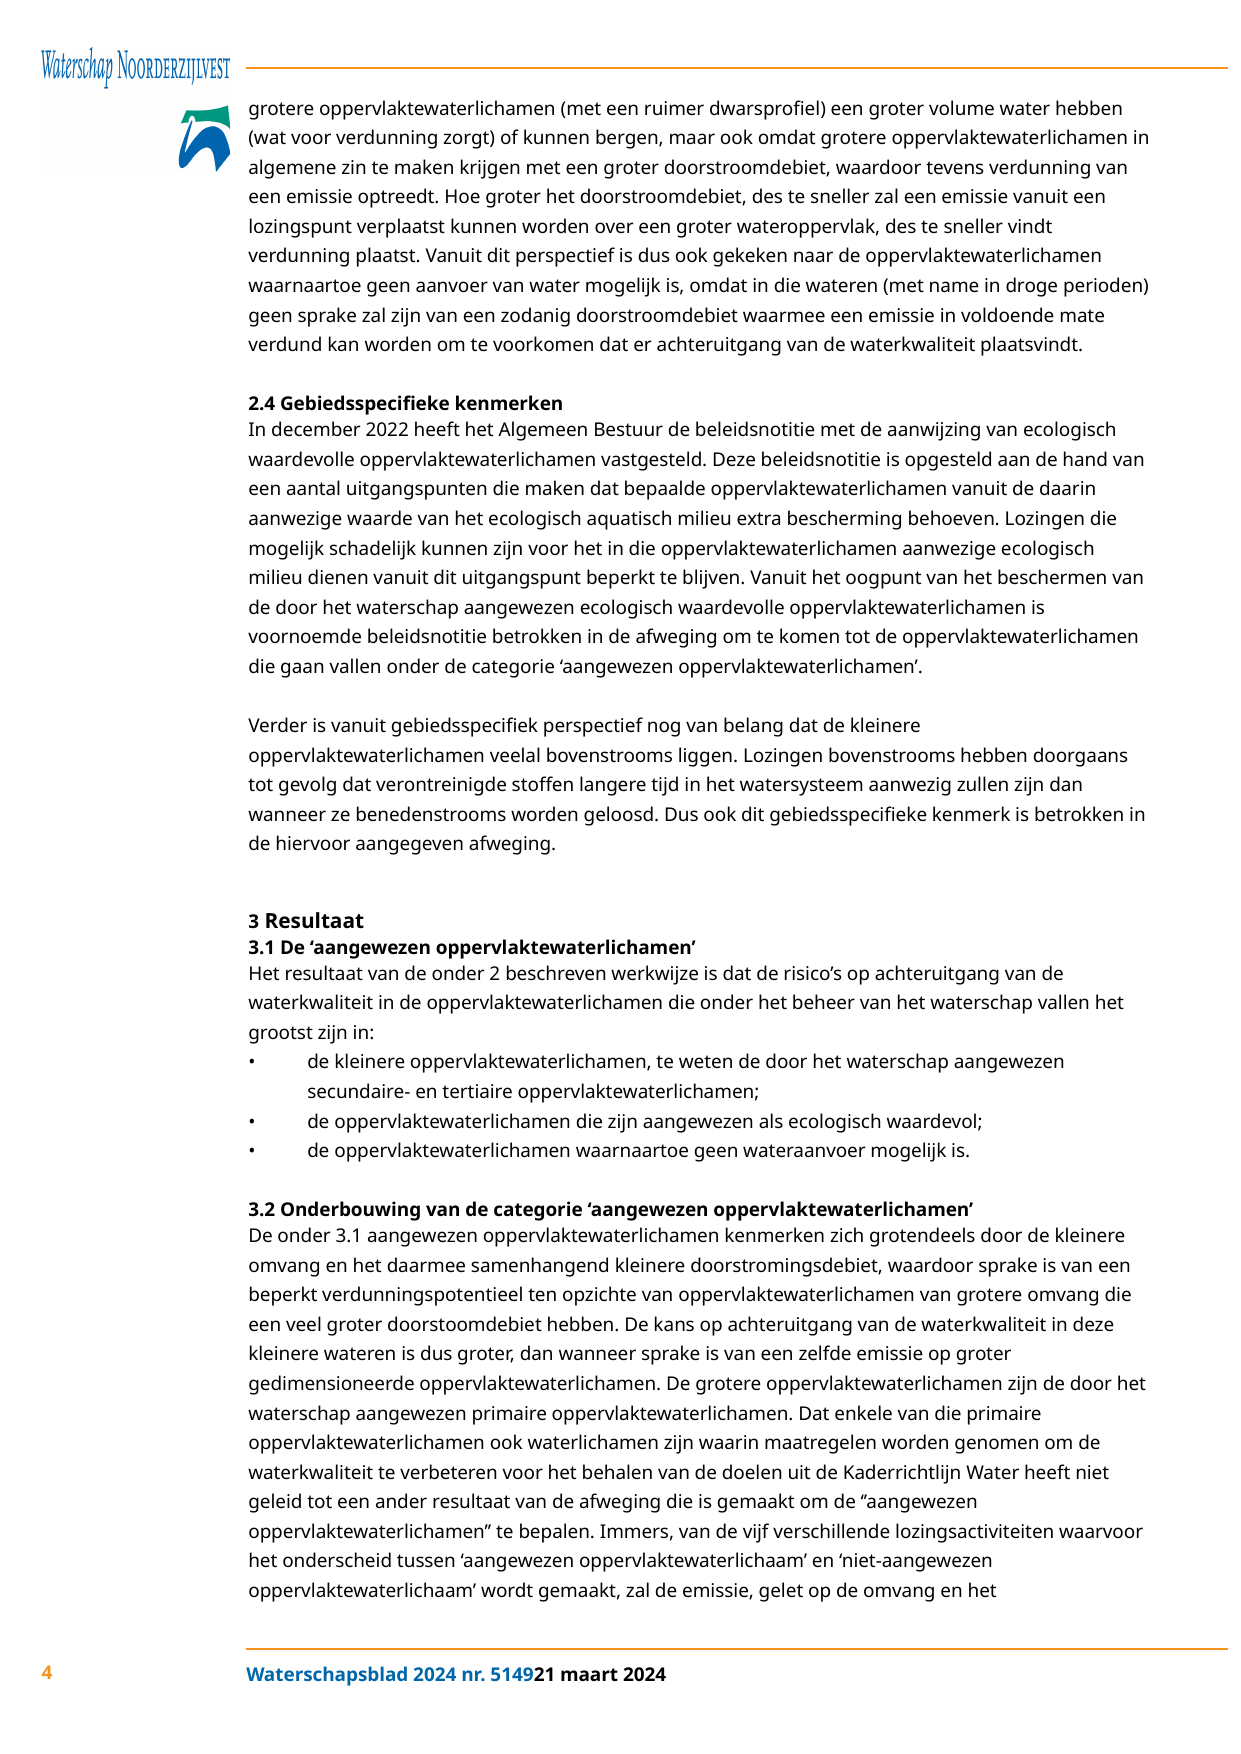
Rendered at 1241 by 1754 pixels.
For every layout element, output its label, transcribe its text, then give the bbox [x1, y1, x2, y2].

picture [41, 47, 231, 172]
text 3 Resultaat [248, 906, 1152, 934]
text 2.4 Gebiedsspecifieke kenmerken [248, 391, 1152, 416]
list de oppervlaktewaterlichamen waarnaartoe geen wateraanvoer mogelijk is. [248, 1137, 1152, 1163]
text Het resultaat van de onder 2 beschreven werkwijze is dat de risico’s op achteruitgang van de waterkwaliteit in de oppervlaktewaterlichamen die onder het beheer van het waterschap vallen het grootst zijn in: [248, 960, 1152, 1045]
text In december 2022 heeft het Algemeen Bestuur de beleidsnotitie met de aanwijzing van ecologisch waardevolle oppervlaktewaterlichamen vastgesteld. Deze beleidsnotitie is opgesteld aan de hand van een aantal uitgangspunten die maken dat bepaalde oppervlaktewaterlichamen vanuit de daarin aanwezige waarde van het ecologisch aquatisch milieu extra bescherming behoeven. Lozingen die mogelijk schadelijk kunnen zijn voor het in die oppervlaktewaterlichamen aanwezige ecologisch milieu dienen vanuit dit uitgangspunt beperkt te blijven. Vanuit het oogpunt van het beschermen van de door het waterschap aangewezen ecologisch waardevolle oppervlaktewaterlichamen is voornoemde beleidsnotitie betrokken in de afweging om te komen tot de oppervlaktewaterlichamen die gaan vallen onder de categorie ‘aangewezen oppervlaktewaterlichamen’. [248, 416, 1152, 679]
text grotere oppervlaktewaterlichamen (met een ruimer dwarsprofiel) een groter volume water hebben (wat voor verdunning zorgt) of kunnen bergen, maar ook omdat grotere oppervlaktewaterlichamen in algemene zin te maken krijgen met een groter doorstroomdebiet, waardoor tevens verdunning van een emissie optreedt. Hoe groter het doorstroomdebiet, des te sneller zal een emissie vanuit een lozingspunt verplaatst kunnen worden over een groter wateroppervlak, des te sneller vindt verdunning plaatst. Vanuit dit perspectief is dus ook gekeken naar de oppervlaktewaterlichamen waarnaartoe geen aanvoer van water mogelijk is, omdat in die wateren (met name in droge perioden) geen sprake zal zijn van een zodanig doorstroomdebiet waarmee een emissie in voldoende mate verdund kan worden om te voorkomen dat er achteruitgang van de waterkwaliteit plaatsvindt. [248, 95, 1152, 357]
text 3.1 De ‘aangewezen oppervlaktewaterlichamen’ [248, 934, 1152, 960]
text Verder is vanuit gebiedsspecifiek perspectief nog van belang dat de kleinere oppervlaktewaterlichamen veelal bovenstrooms liggen. Lozingen bovenstrooms hebben doorgaans tot gevolg dat verontreinigde stoffen langere tijd in het watersysteem aanwezig zullen zijn dan wanneer ze benedenstrooms worden geloosd. Dus ook dit gebiedsspecifieke kenmerk is betrokken in de hiervoor aangegeven afweging. [248, 712, 1152, 856]
list de oppervlaktewaterlichamen die zijn aangewezen als ecologisch waardevol; [248, 1108, 1152, 1133]
text 3.2 Onderbouwing van de categorie ‘aangewezen oppervlaktewaterlichamen’ [248, 1197, 1152, 1222]
list de kleinere oppervlaktewaterlichamen, te weten de door het waterschap aangewezen secundaire- en tertiaire oppervlaktewaterlichamen; [248, 1049, 1152, 1104]
text De onder 3.1 aangewezen oppervlaktewaterlichamen kenmerken zich grotendeels door de kleinere omvang en het daarmee samenhangend kleinere doorstromingsdebiet, waardoor sprake is van een beperkt verdunningspotentieel ten opzichte van oppervlaktewaterlichamen van grotere omvang die een veel groter doorstoomdebiet hebben. De kans op achteruitgang van de waterkwaliteit in deze kleinere wateren is dus groter, dan wanneer sprake is van een zelfde emissie op groter gedimensioneerde oppervlaktewaterlichamen. De grotere oppervlaktewaterlichamen zijn de door het waterschap aangewezen primaire oppervlaktewaterlichamen. Dat enkele van die primaire oppervlaktewaterlichamen ook waterlichamen zijn waarin maatregelen worden genomen om de waterkwaliteit te verbeteren voor het behalen van de doelen uit de Kaderrichtlijn Water heeft niet geleid tot een ander resultaat van de afweging die is gemaakt om de ‘’aangewezen oppervlaktewaterlichamen’’ te bepalen. Immers, van de vijf verschillende lozingsactiviteiten waarvoor het onderscheid tussen ‘aangewezen oppervlaktewaterlichaam’ en ‘niet-aangewezen oppervlaktewaterlichaam’ wordt gemaakt, zal de emissie, gelet op de omvang en het [248, 1222, 1152, 1603]
